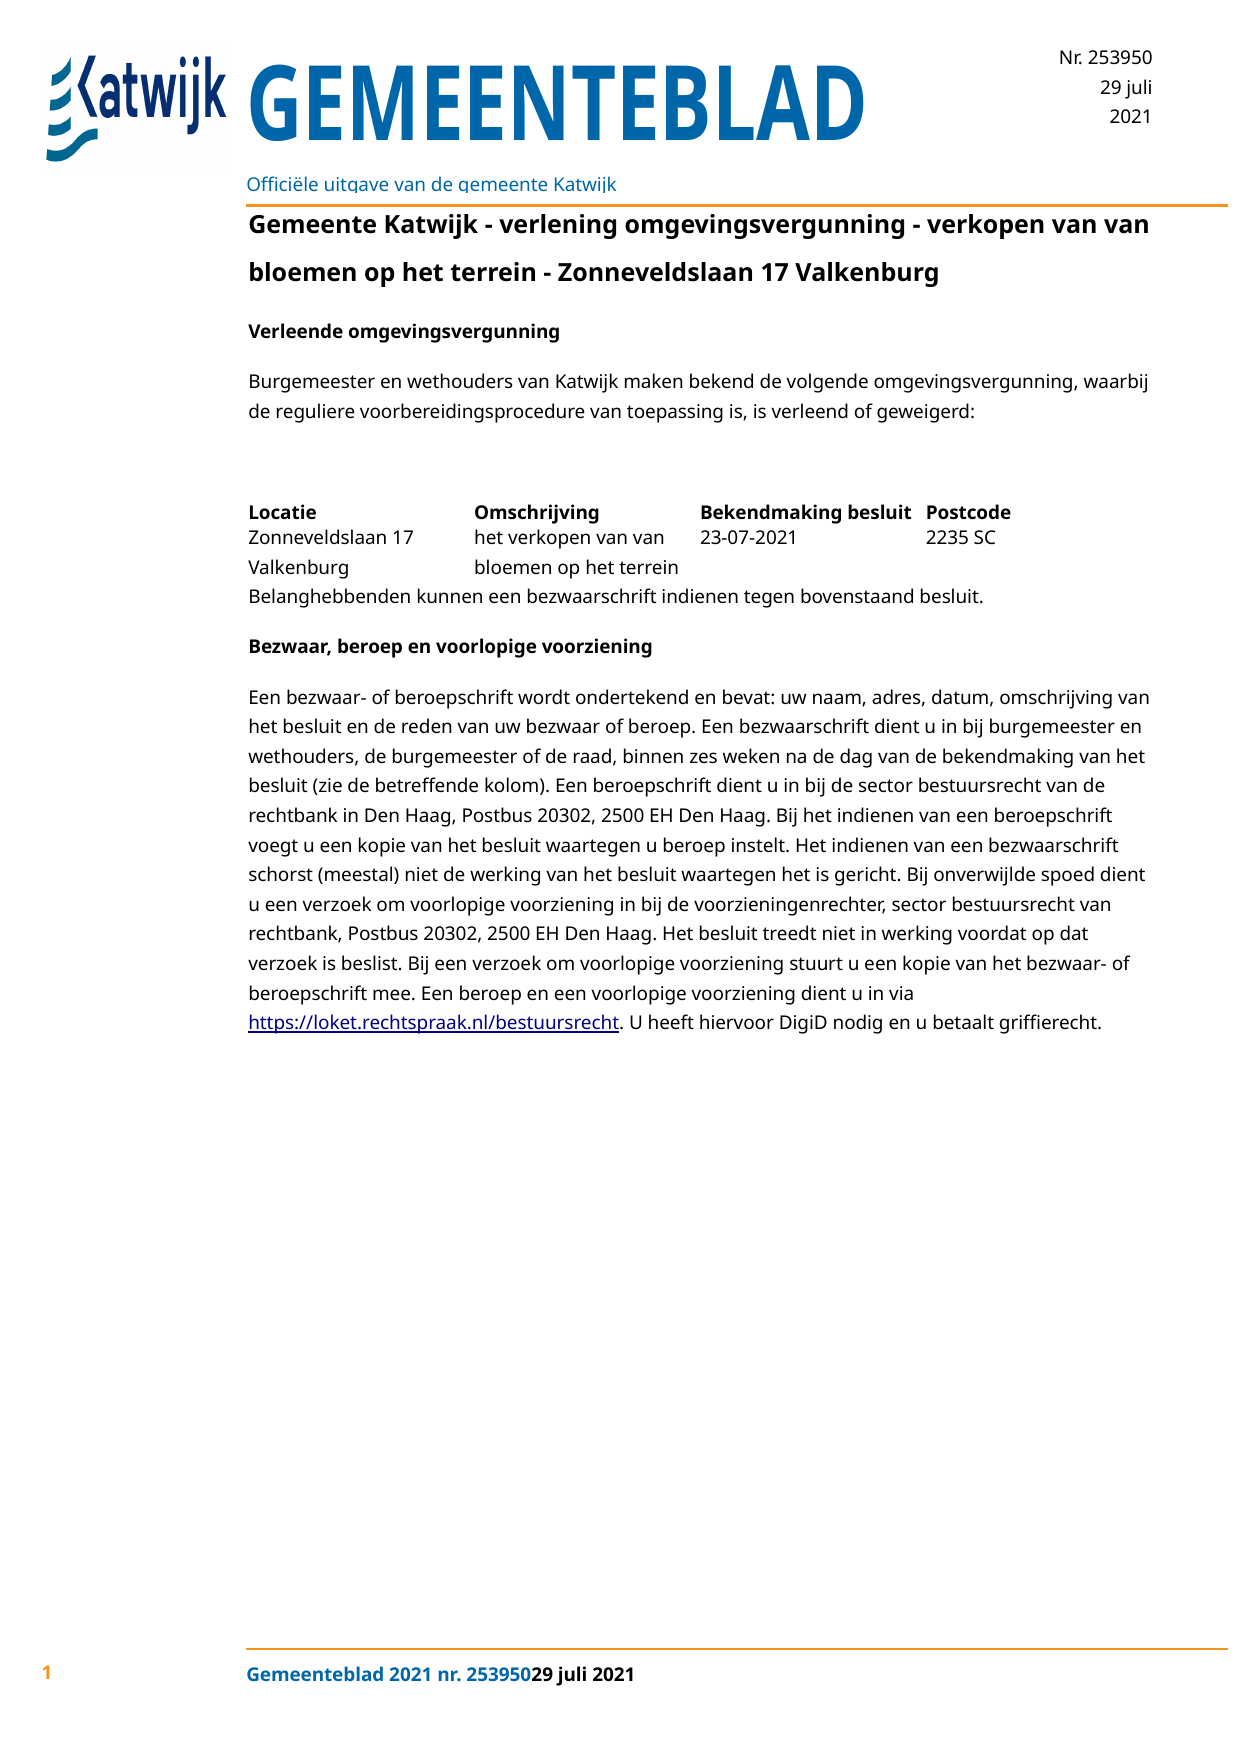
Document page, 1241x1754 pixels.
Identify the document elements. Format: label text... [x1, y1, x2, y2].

table_cell het verkopen van van bloemen op het terrein [474, 525, 700, 580]
table_header Bekendmaking besluit [700, 499, 926, 524]
text Gemeente Katwijk - verlening omgevingsvergunning - verkopen van van bloemen op het terrein - Zonneveldslaan 17 Valkenburg [248, 207, 1152, 288]
table_header Locatie [248, 499, 474, 524]
table_header Omschrijving [474, 499, 700, 524]
text Een bezwaar- of beroepschrift wordt ondertekend en bevat: uw naam, adres, datum, omschrijving van het besluit en de reden van uw bezwaar of beroep. Een bezwaarschrift dient u in bij burgemeester en wethouders, de burgemeester of de raad, binnen zes weken na de dag van de bekendmaking van het besluit (zie de betreffende kolom). Een beroepschrift dient u in bij de sector bestuursrecht van de rechtbank in Den Haag, Postbus 20302, 2500 EH Den Haag. Bij het indienen van een beroepschrift voegt u een kopie van het besluit waartegen u beroep instelt. Het indienen van een bezwaarschrift schorst (meestal) niet de werking van het besluit waartegen het is gericht. Bij onverwijlde spoed dient u een verzoek om voorlopige voorziening in bij de voorzieningenrechter, sector bestuursrecht van rechtbank, Postbus 20302, 2500 EH Den Haag. Het besluit treedt niet in werking voordat op dat verzoek is beslist. Bij een verzoek om voorlopige voorziening stuurt u een kopie van het bezwaar- of beroepschrift mee. Een beroep en een voorlopige voorziening dient u in via https://loket.rechtspraak.nl/bestuursrecht. U heeft hiervoor DigiD nodig en u betaalt griffierecht. [248, 684, 1152, 1035]
table_cell Zonneveldslaan 17 Valkenburg [248, 525, 474, 580]
text Bezwaar, beroep en voorlopige voorziening [248, 633, 1152, 659]
table_cell 23-07-2021 [700, 525, 926, 580]
table_cell 2235 SC [926, 525, 1152, 580]
text Belanghebbenden kunnen een bezwaarschrift indienen tegen bovenstaand besluit. [248, 583, 1152, 609]
text Verleende omgevingsvergunning [248, 318, 1152, 344]
picture [41, 47, 231, 172]
text Burgemeester en wethouders van Katwijk maken bekend de volgende omgevingsvergunning, waarbij de reguliere voorbereidingsprocedure van toepassing is, is verleend of geweigerd: [248, 368, 1152, 424]
table_header Postcode [926, 499, 1152, 524]
